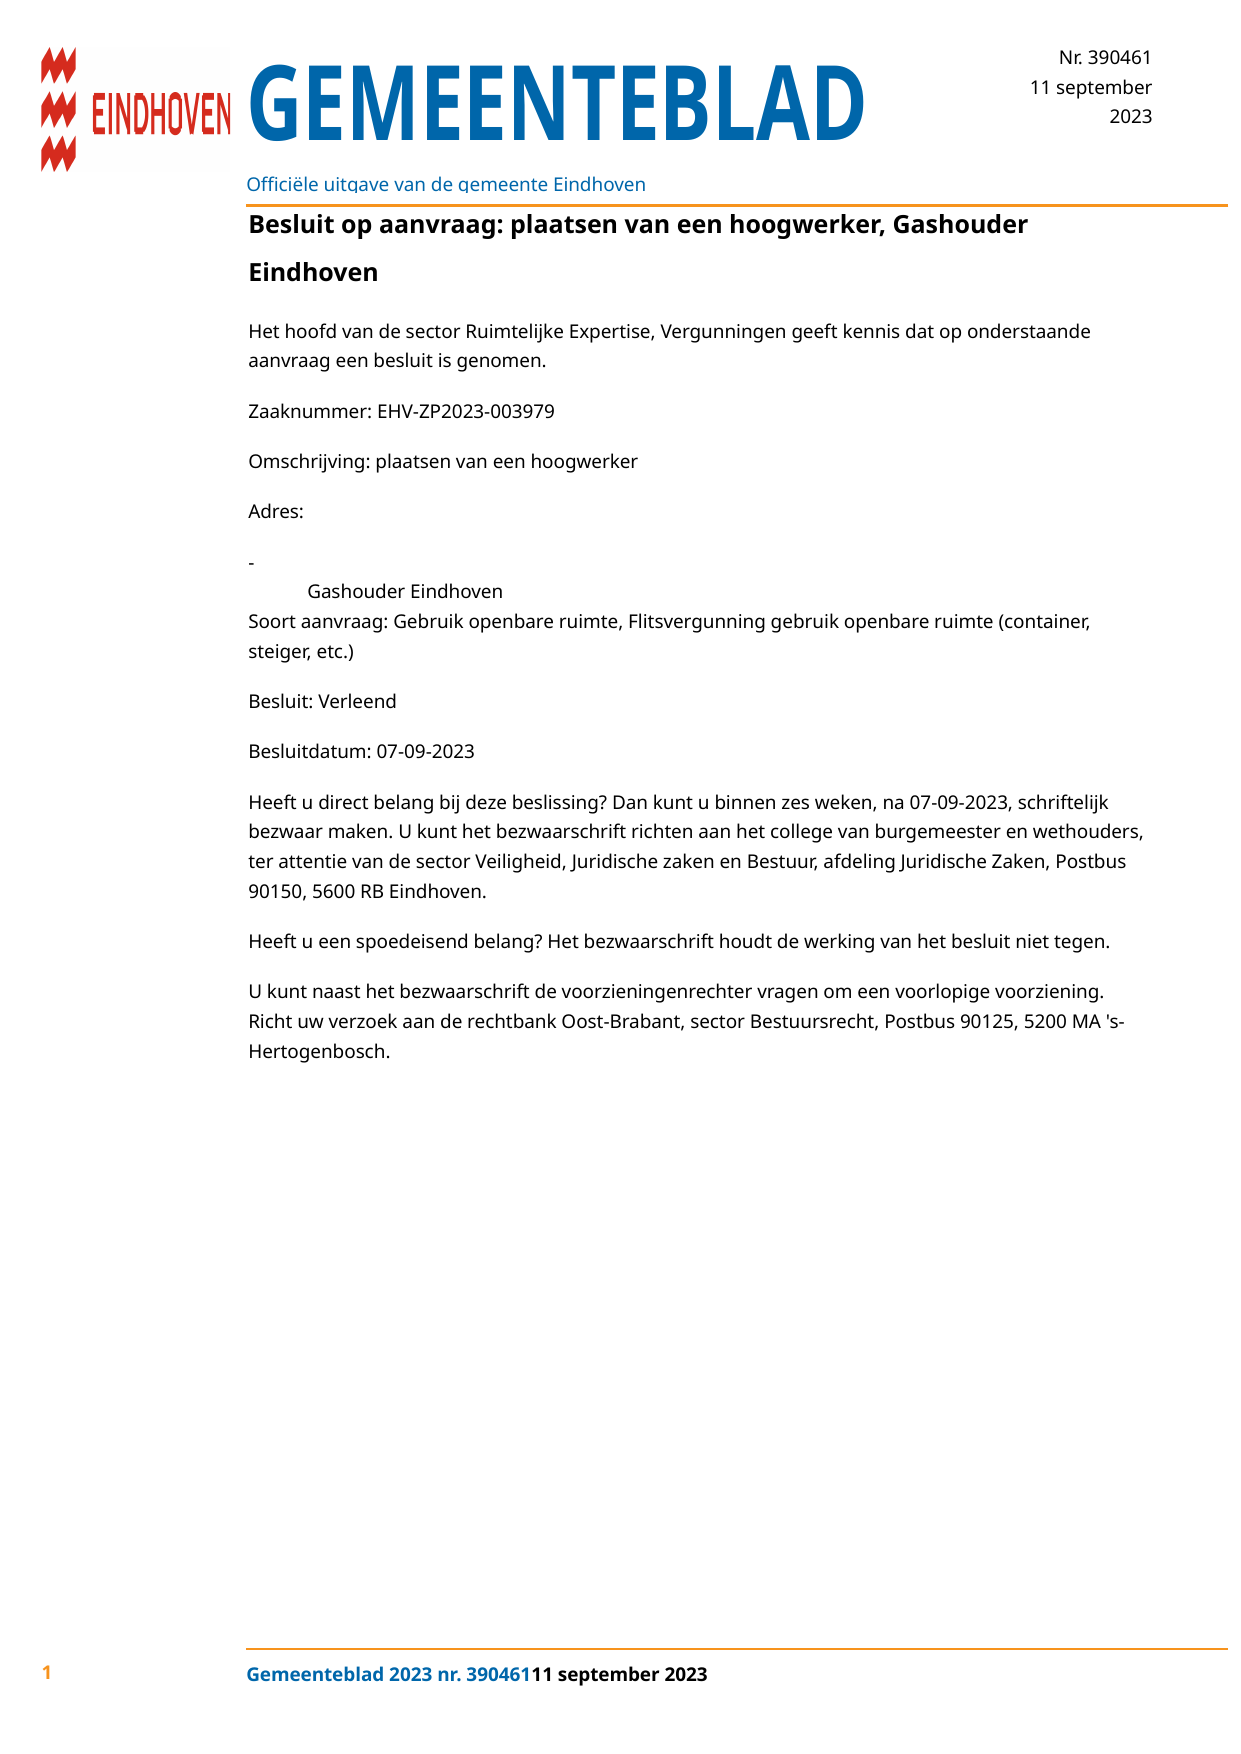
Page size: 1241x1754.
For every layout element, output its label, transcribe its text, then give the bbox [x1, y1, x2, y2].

text Omschrijving: plaatsen van een hoogwerker [248, 448, 1152, 474]
list Gashouder Eindhoven [248, 579, 1152, 604]
text Zaaknummer: EHV-ZP2023-003979 [248, 398, 1152, 424]
text U kunt naast het bezwaarschrift de voorzieningenrechter vragen om een voorlopige voorziening. Richt uw verzoek aan de rechtbank Oost-Brabant, sector Bestuursrecht, Postbus 90125, 5200 MA 's-Hertogenbosch. [248, 979, 1152, 1064]
text Besluit op aanvraag: plaatsen van een hoogwerker, Gashouder Eindhoven [248, 207, 1152, 288]
text Besluitdatum: 07-09-2023 [248, 739, 1152, 764]
text Besluit: Verleend [248, 688, 1152, 714]
text Heeft u een spoedeisend belang? Het bezwaarschrift houdt de werking van het besluit niet tegen. [248, 928, 1152, 954]
text Adres: [248, 499, 1152, 524]
text Heeft u direct belang bij deze beslissing? Dan kunt u binnen zes weken, na 07-09-2023, schriftelijk bezwaar maken. U kunt het bezwaarschrift richten aan het college van burgemeester en wethouders, ter attentie van de sector Veiligheid, Juridische zaken en Bestuur, afdeling Juridische Zaken, Postbus 90150, 5600 RB Eindhoven. [248, 789, 1152, 904]
picture [41, 47, 231, 172]
text Het hoofd van de sector Ruimtelijke Expertise, Vergunningen geeft kennis dat op onderstaande aanvraag een besluit is genomen. [248, 318, 1152, 373]
text Soort aanvraag: Gebruik openbare ruimte, Flitsvergunning gebruik openbare ruimte (container, steiger, etc.) [248, 608, 1152, 664]
